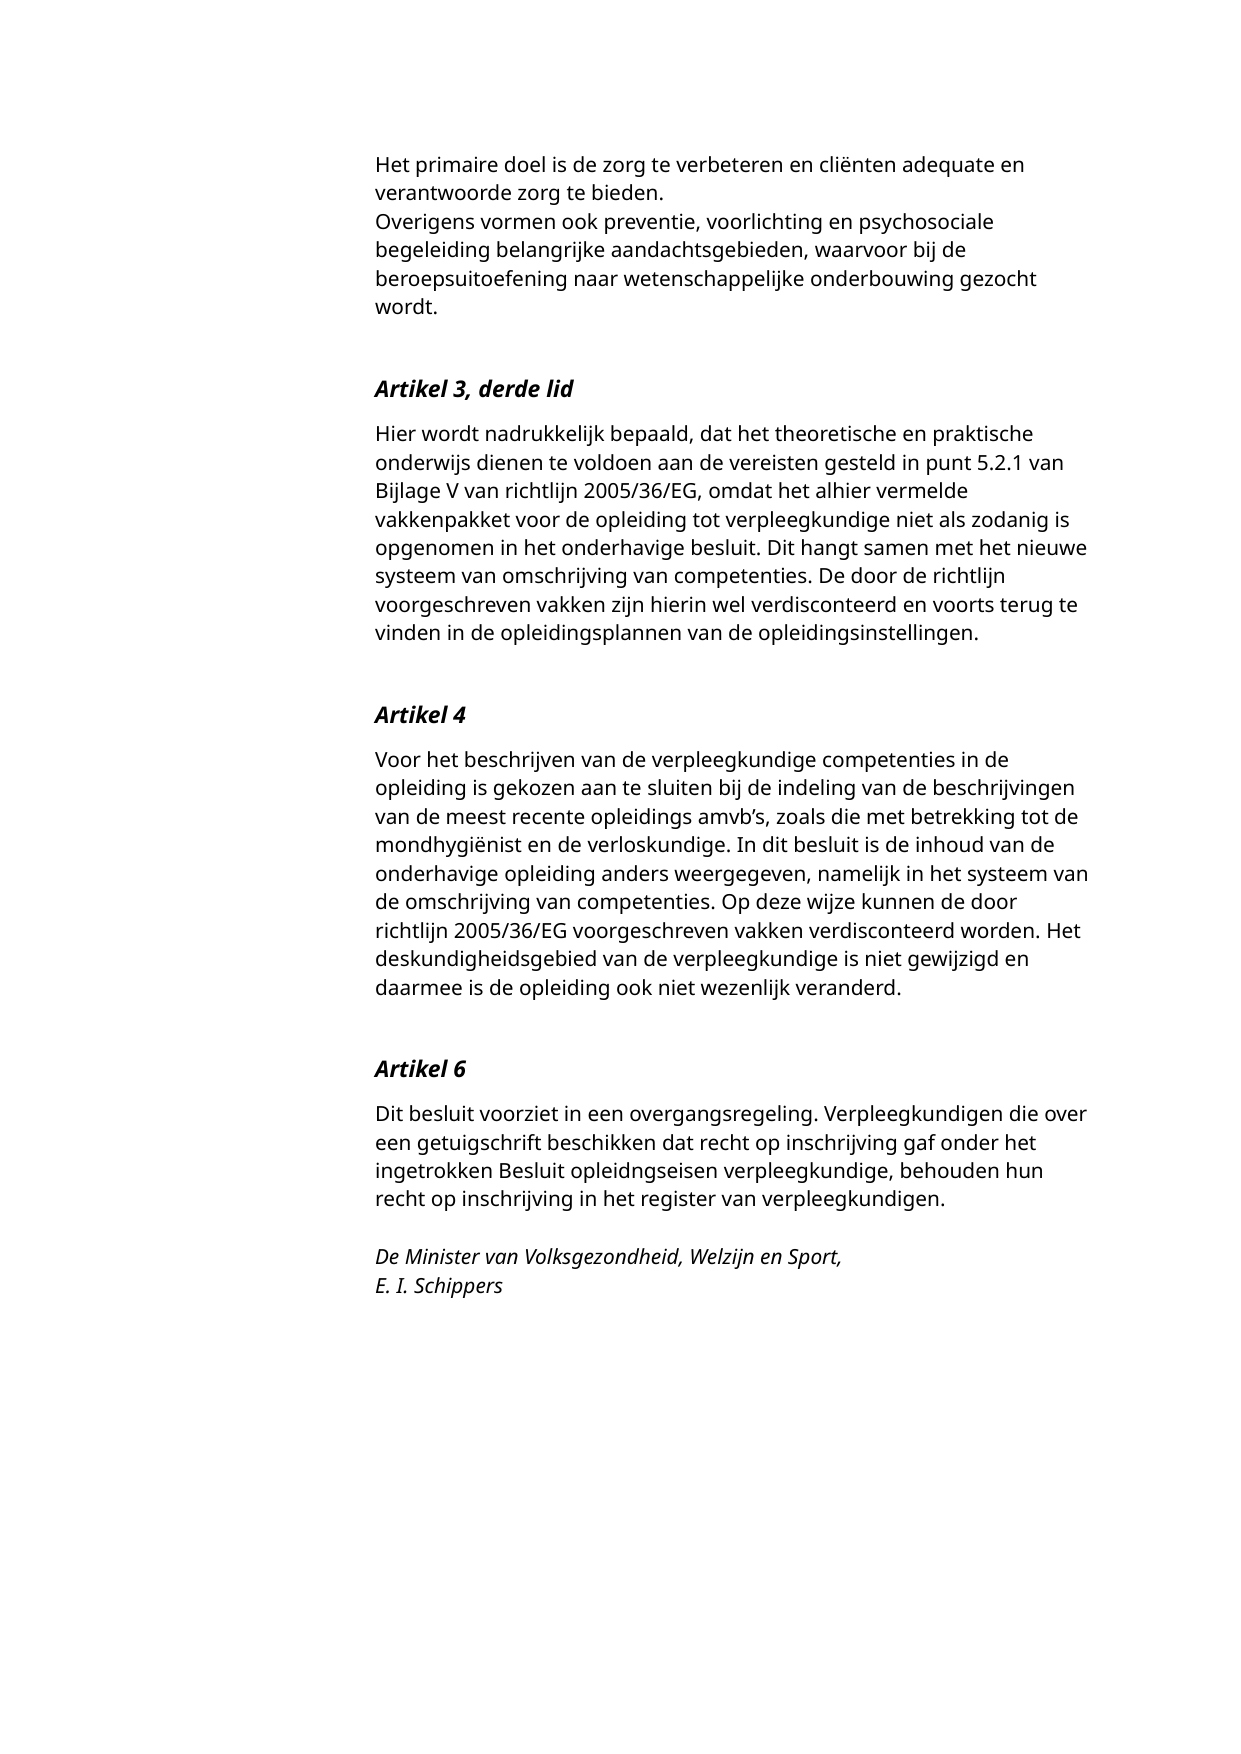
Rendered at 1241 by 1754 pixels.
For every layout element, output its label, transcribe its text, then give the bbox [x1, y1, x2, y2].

text De Minister van Volksgezondheid, Welzijn en Sport, [375, 1242, 1090, 1271]
subtitle Artikel 3, derde lid [375, 373, 1090, 404]
text Voor het beschrijven van de verpleegkundige competenties in de opleiding is gekozen aan te sluiten bij de indeling van de beschrijvingen van de meest recente opleidings amvb’s, zoals die met betrekking tot de mondhygiënist en de verloskundige. In dit besluit is de inhoud van de onderhavige opleiding anders weergegeven, namelijk in het systeem van de omschrijving van competenties. Op deze wijze kunnen de door richtlijn 2005/36/EG voorgeschreven vakken verdisconteerd worden. Het deskundigheidsgebied van de verpleegkundige is niet gewijzigd en daarmee is de opleiding ook niet wezenlijk veranderd. [375, 745, 1090, 1001]
subtitle Artikel 4 [375, 699, 1090, 730]
text Dit besluit voorziet in een overgangsregeling. Verpleegkundigen die over een getuigschrift beschikken dat recht op inschrijving gaf onder het ingetrokken Besluit opleidngseisen verpleegkundige, behouden hun recht op inschrijving in het register van verpleegkundigen. [375, 1099, 1090, 1213]
text Overigens vormen ook preventie, voorlichting en psychosociale begeleiding belangrijke aandachtsgebieden, waarvoor bij de beroepsuitoefening naar wetenschappelijke onderbouwing gezocht wordt. [375, 207, 1090, 321]
text Het primaire doel is de zorg te verbeteren en cliënten adequate en verantwoorde zorg te bieden. [375, 150, 1090, 207]
text Hier wordt nadrukkelijk bepaald, dat het theoretische en praktische onderwijs dienen te voldoen aan de vereisten gesteld in punt 5.2.1 van Bijlage V van richtlijn 2005/36/EG, omdat het alhier vermelde vakkenpakket voor de opleiding tot verpleegkundige niet als zodanig is opgenomen in het onderhavige besluit. Dit hangt samen met het nieuwe systeem van omschrijving van competenties. De door de richtlijn voorgeschreven vakken zijn hierin wel verdisconteerd en voorts terug te vinden in de opleidingsplannen van de opleidingsinstellingen. [375, 419, 1090, 647]
subtitle Artikel 6 [375, 1053, 1090, 1084]
text E. I. Schippers [375, 1271, 1090, 1299]
